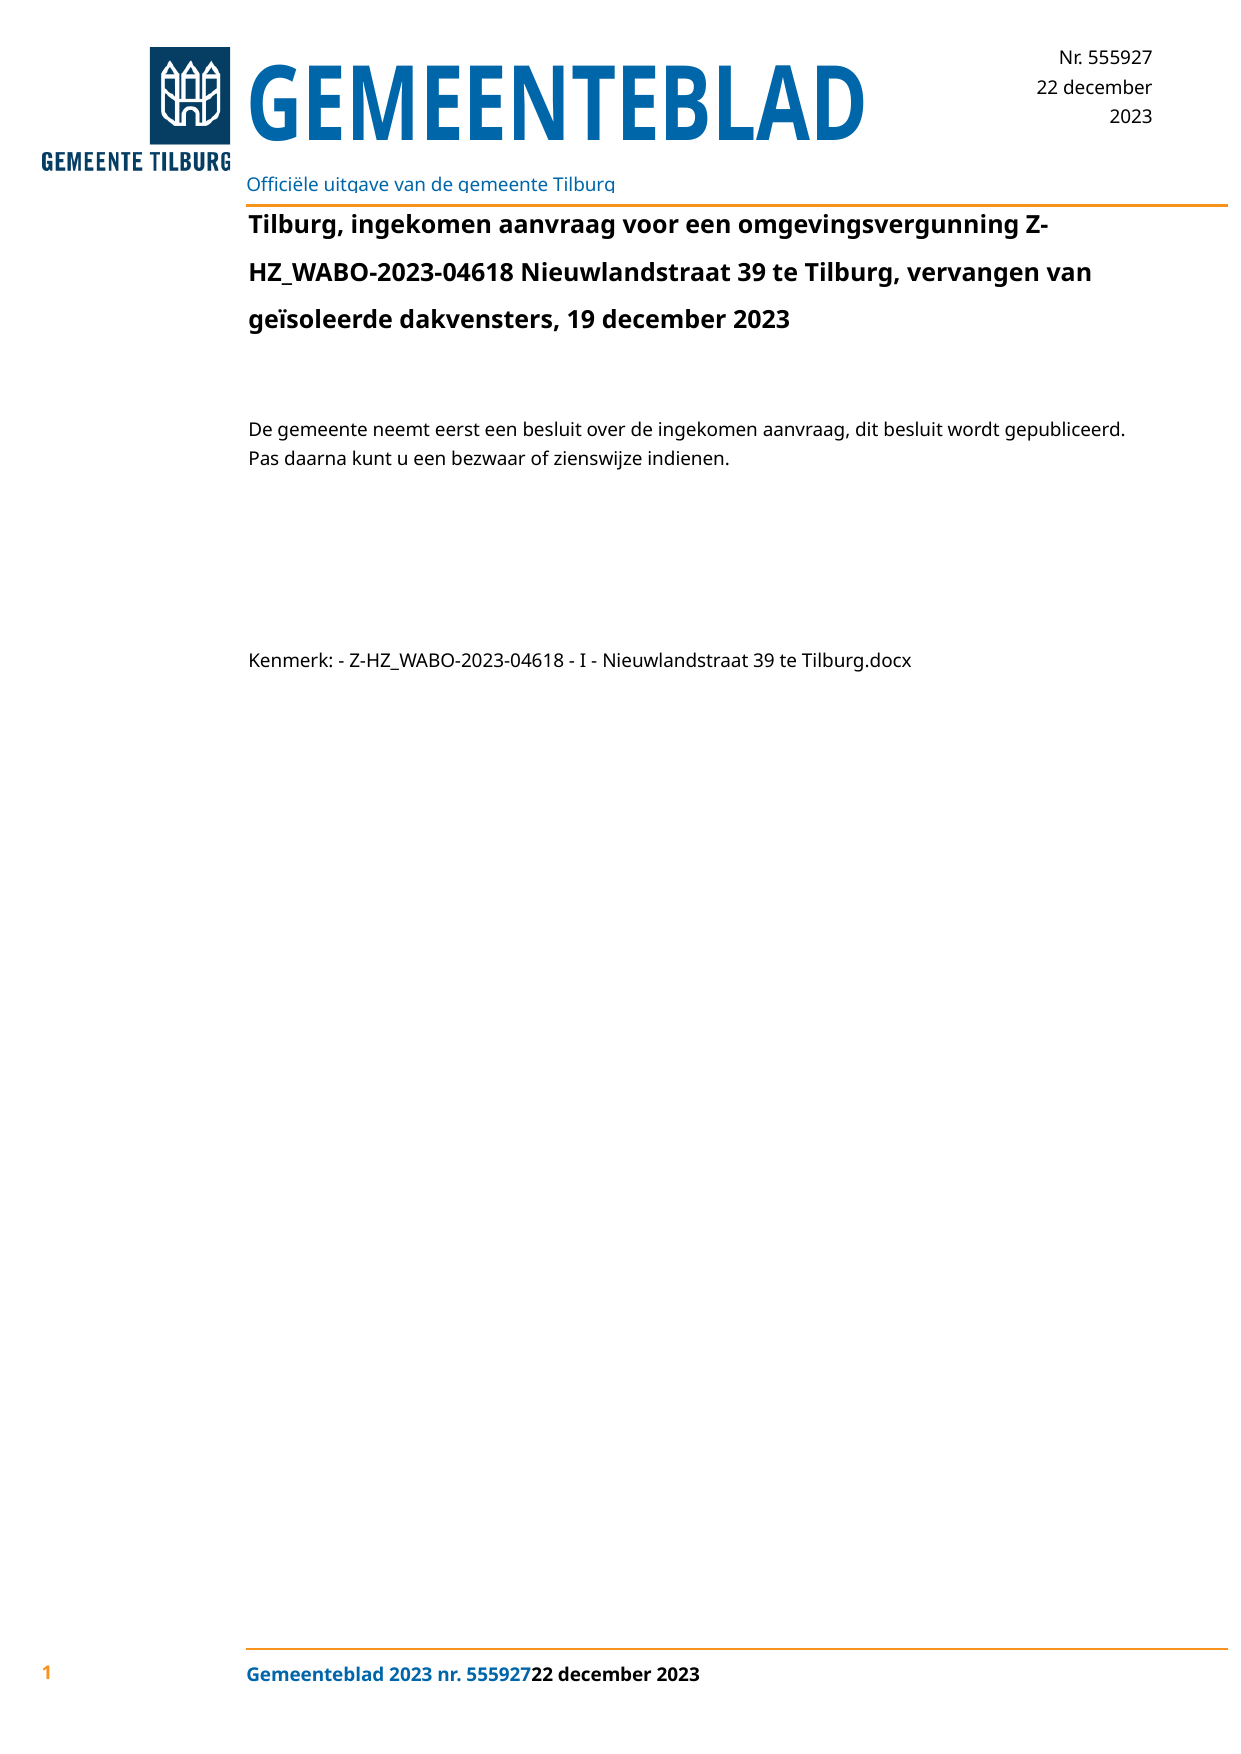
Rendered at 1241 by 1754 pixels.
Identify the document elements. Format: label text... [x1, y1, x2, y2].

picture [41, 47, 231, 172]
text Kenmerk: - Z-HZ_WABO-2023-04618 - I - Nieuwlandstraat 39 te Tilburg.docx [248, 647, 1152, 673]
text Tilburg, ingekomen aanvraag voor een omgevingsvergunning Z-HZ_WABO-2023-04618 Nieuwlandstraat 39 te Tilburg, vervangen van geïsoleerde dakvensters, 19 december 2023 [248, 207, 1152, 336]
text De gemeente neemt eerst een besluit over de ingekomen aanvraag, dit besluit wordt gepubliceerd. Pas daarna kunt u een bezwaar of zienswijze indienen. [248, 416, 1152, 471]
